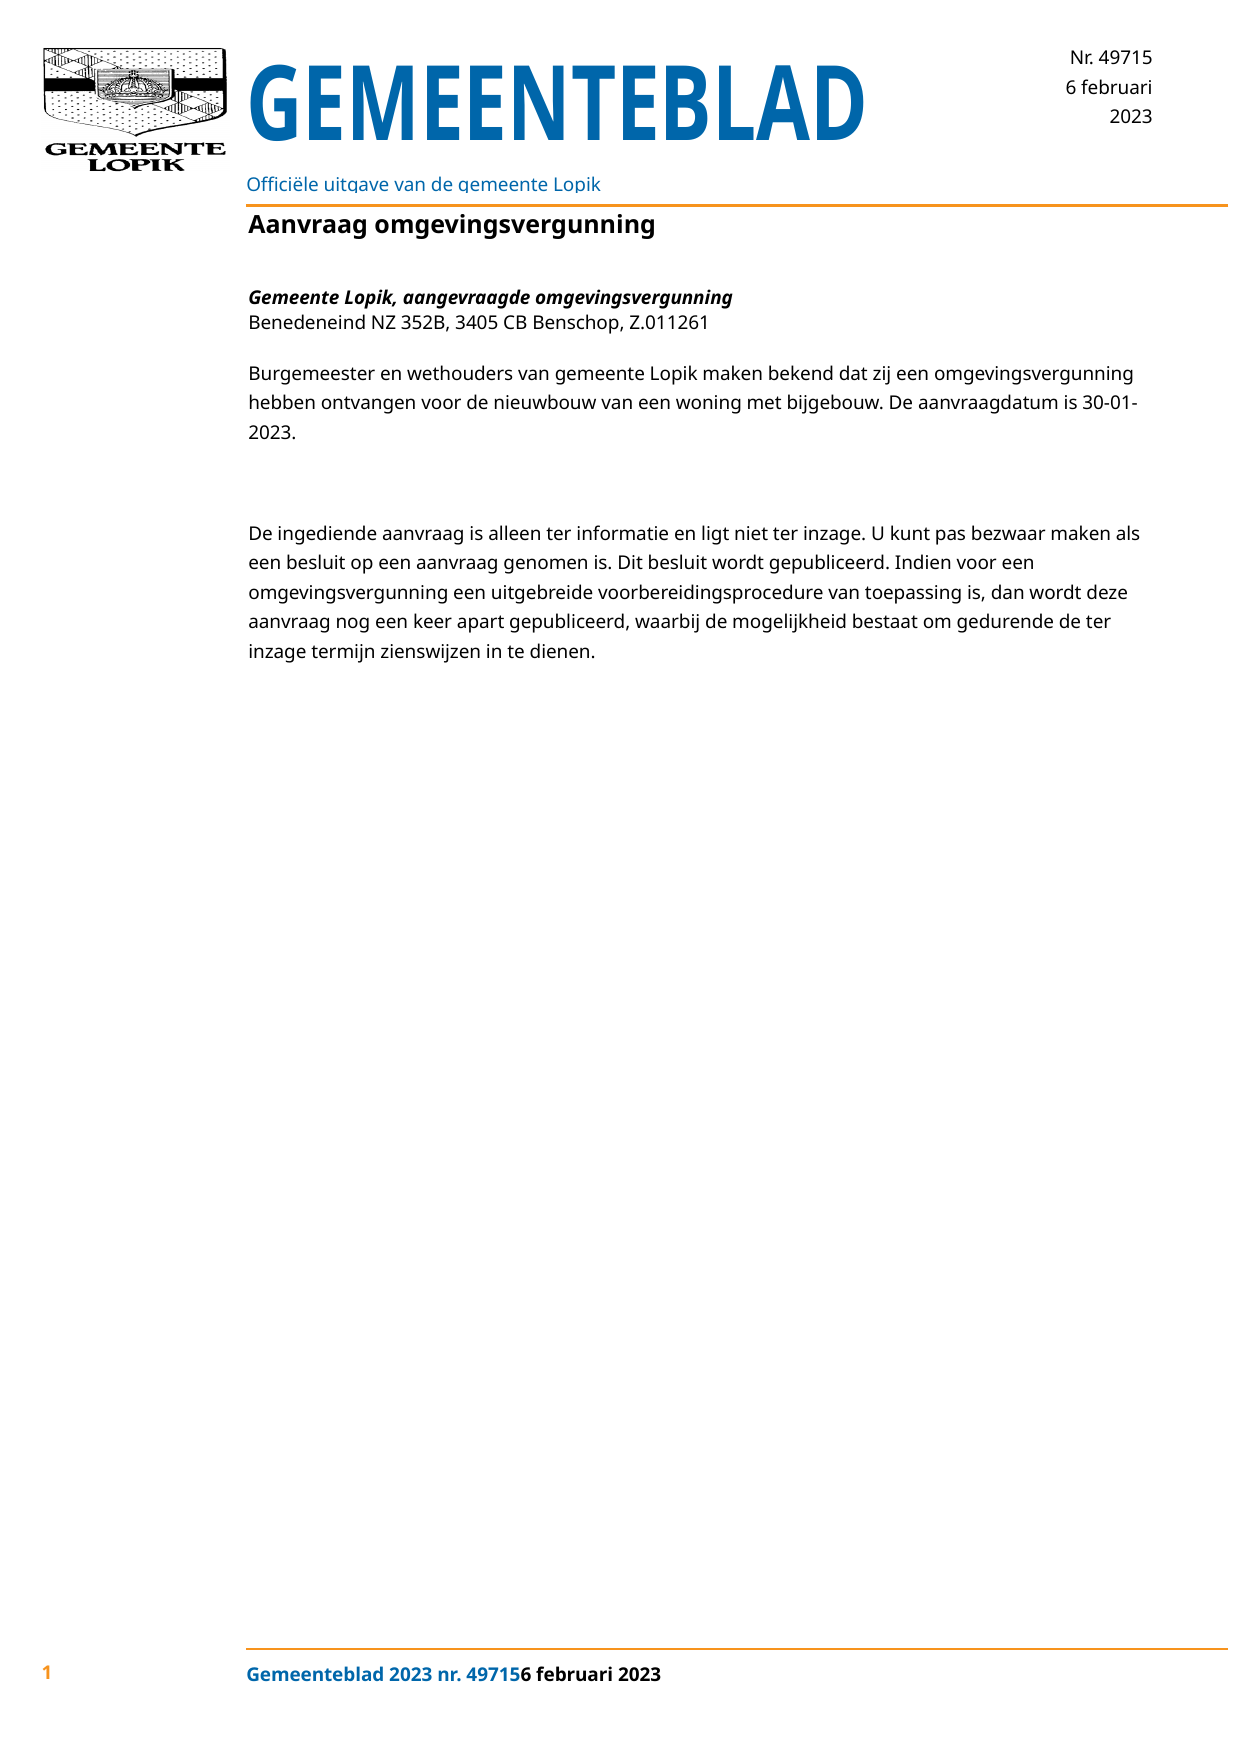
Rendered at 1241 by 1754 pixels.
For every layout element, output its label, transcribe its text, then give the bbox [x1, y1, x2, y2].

text Aanvraag omgevingsvergunning [248, 207, 1152, 241]
text Gemeente Lopik, aangevraagde omgevingsvergunning [248, 284, 1152, 309]
text Benedeneind NZ 352B, 3405 CB Benschop, Z.011261 [248, 309, 1152, 335]
text Burgemeester en wethouders van gemeente Lopik maken bekend dat zij een omgevingsvergunning hebben ontvangen voor de nieuwbouw van een woning met bijgebouw. De aanvraagdatum is 30-01-2023. [248, 360, 1152, 445]
picture [41, 47, 231, 172]
text De ingediende aanvraag is alleen ter informatie en ligt niet ter inzage. U kunt pas bezwaar maken als een besluit op een aanvraag genomen is. Dit besluit wordt gepubliceerd. Indien voor een omgevingsvergunning een uitgebreide voorbereidingsprocedure van toepassing is, dan wordt deze aanvraag nog een keer apart gepubliceerd, waarbij de mogelijkheid bestaat om gedurende de ter inzage termijn zienswijzen in te dienen. [248, 520, 1152, 664]
